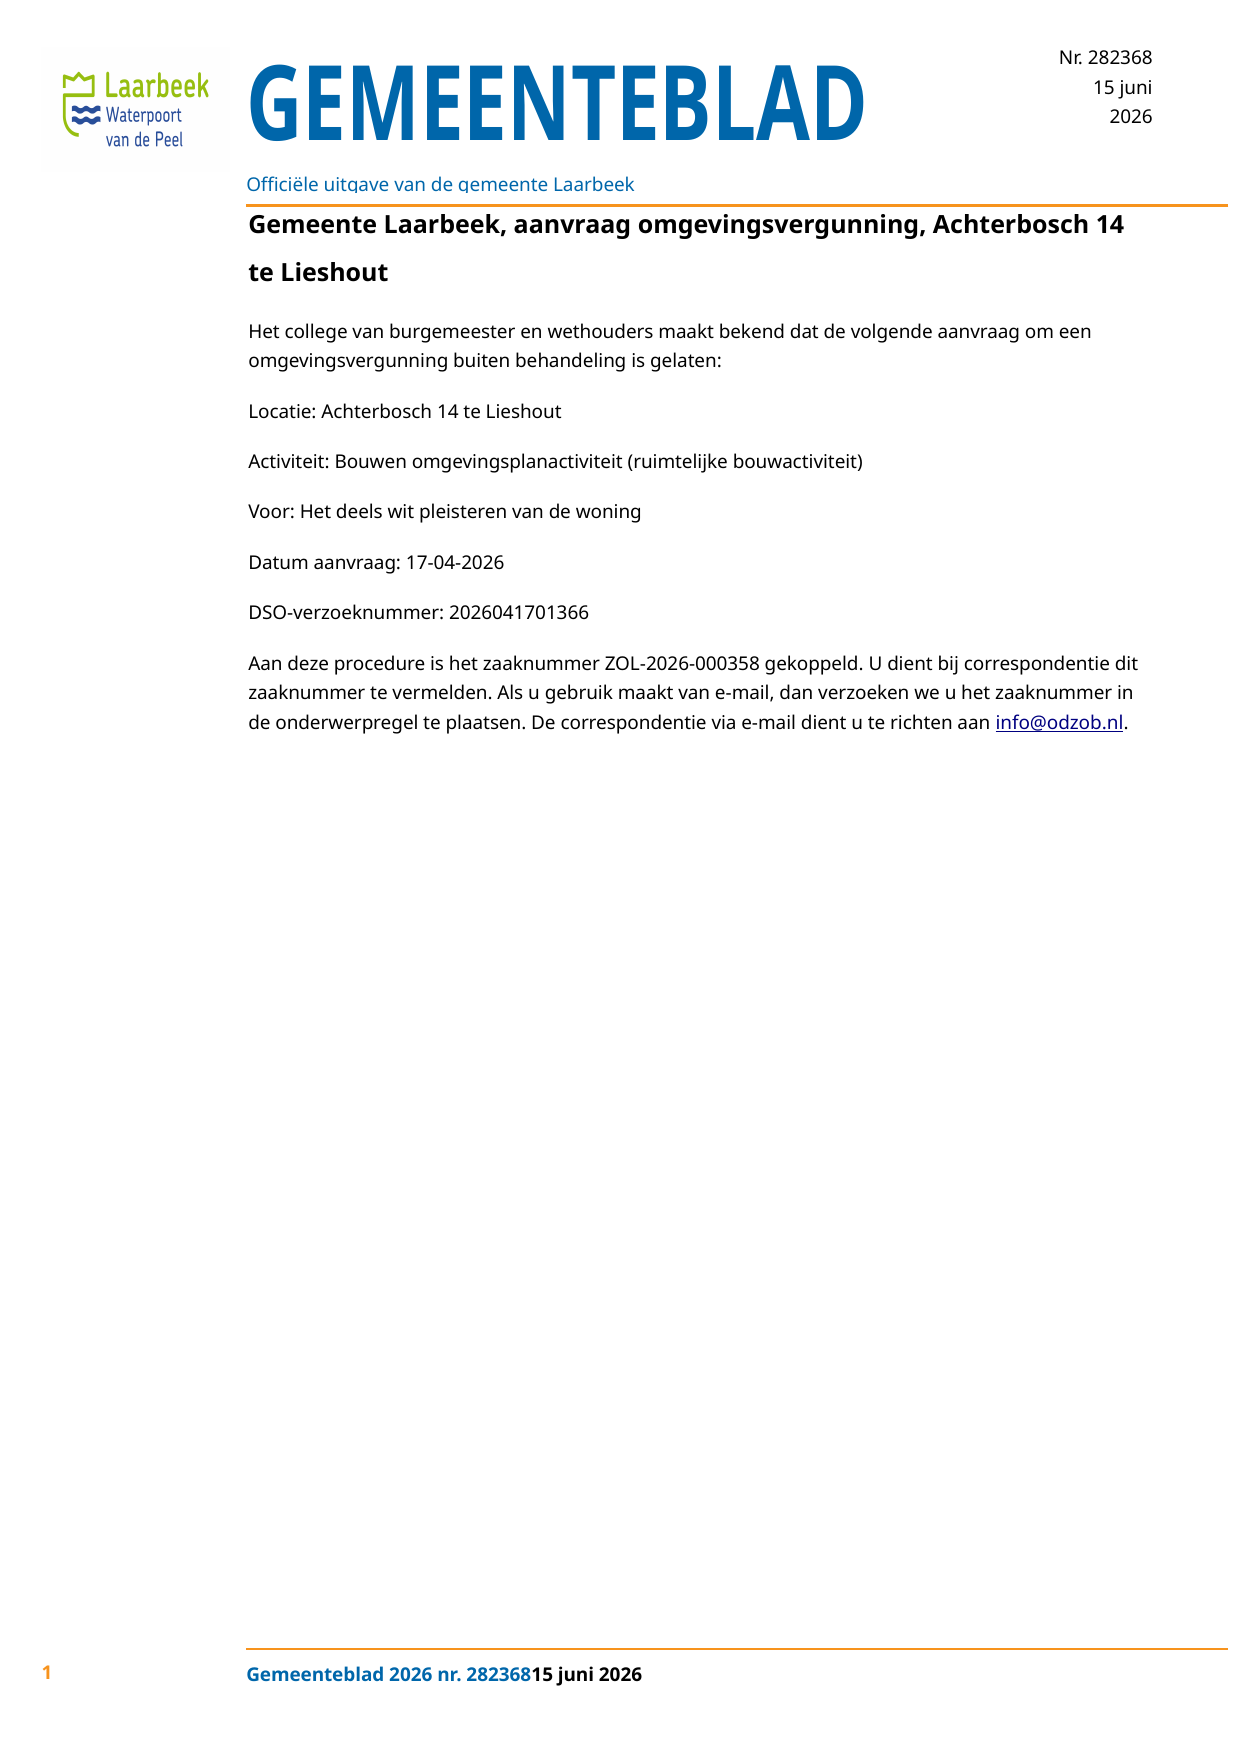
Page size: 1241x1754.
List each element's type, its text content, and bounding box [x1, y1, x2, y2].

text Activiteit: Bouwen omgevingsplanactiviteit (ruimtelijke bouwactiviteit) [248, 448, 1152, 474]
text DSO-verzoeknummer: 2026041701366 [248, 599, 1152, 625]
text Het college van burgemeester en wethouders maakt bekend dat de volgende aanvraag om een omgevingsvergunning buiten behandeling is gelaten: [248, 318, 1152, 373]
text Gemeente Laarbeek, aanvraag omgevingsvergunning, Achterbosch 14 te Lieshout [248, 207, 1152, 288]
text Datum aanvraag: 17-04-2026 [248, 549, 1152, 575]
text Aan deze procedure is het zaaknummer ZOL-2026-000358 gekoppeld. U dient bij correspondentie dit zaaknummer te vermelden. Als u gebruik maakt van e-mail, dan verzoeken we u het zaaknummer in de onderwerpregel te plaatsen. De correspondentie via e-mail dient u te richten aan info@odzob.nl. [248, 650, 1152, 735]
text Locatie: Achterbosch 14 te Lieshout [248, 398, 1152, 424]
text Voor: Het deels wit pleisteren van de woning [248, 499, 1152, 524]
picture [41, 47, 231, 172]
